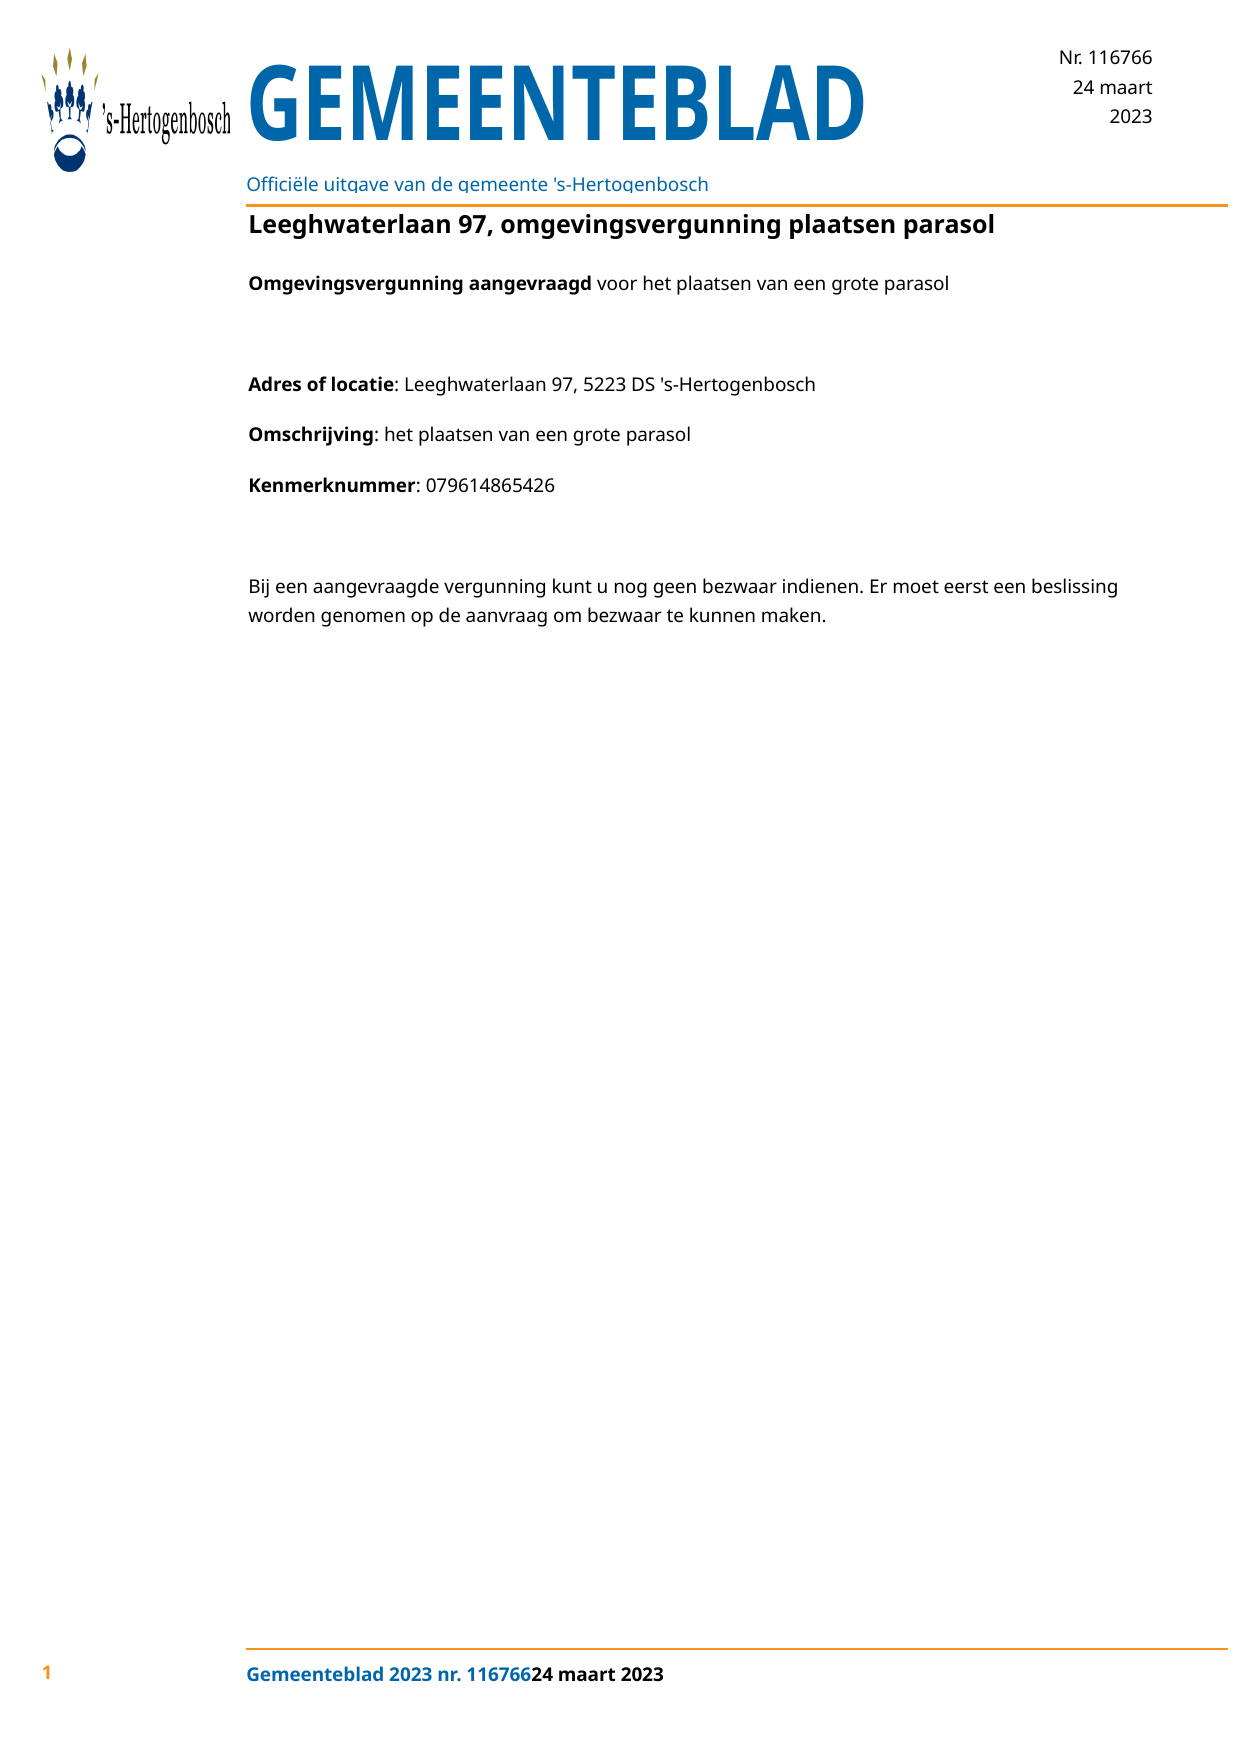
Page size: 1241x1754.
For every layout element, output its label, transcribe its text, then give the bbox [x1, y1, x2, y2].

text Bij een aangevraagde vergunning kunt u nog geen bezwaar indienen. Er moet eerst een beslissing worden genomen op de aanvraag om bezwaar te kunnen maken. [248, 573, 1152, 628]
text Omgevingsvergunning aangevraagd voor het plaatsen van een grote parasol [248, 270, 1152, 296]
text Leeghwaterlaan 97, omgevingsvergunning plaatsen parasol [248, 207, 1152, 241]
text Kenmerknummer: 079614865426 [248, 472, 1152, 498]
text Omschrijving: het plaatsen van een grote parasol [248, 422, 1152, 447]
picture [41, 47, 231, 172]
text Adres of locatie: Leeghwaterlaan 97, 5223 DS 's-Hertogenbosch [248, 371, 1152, 397]
